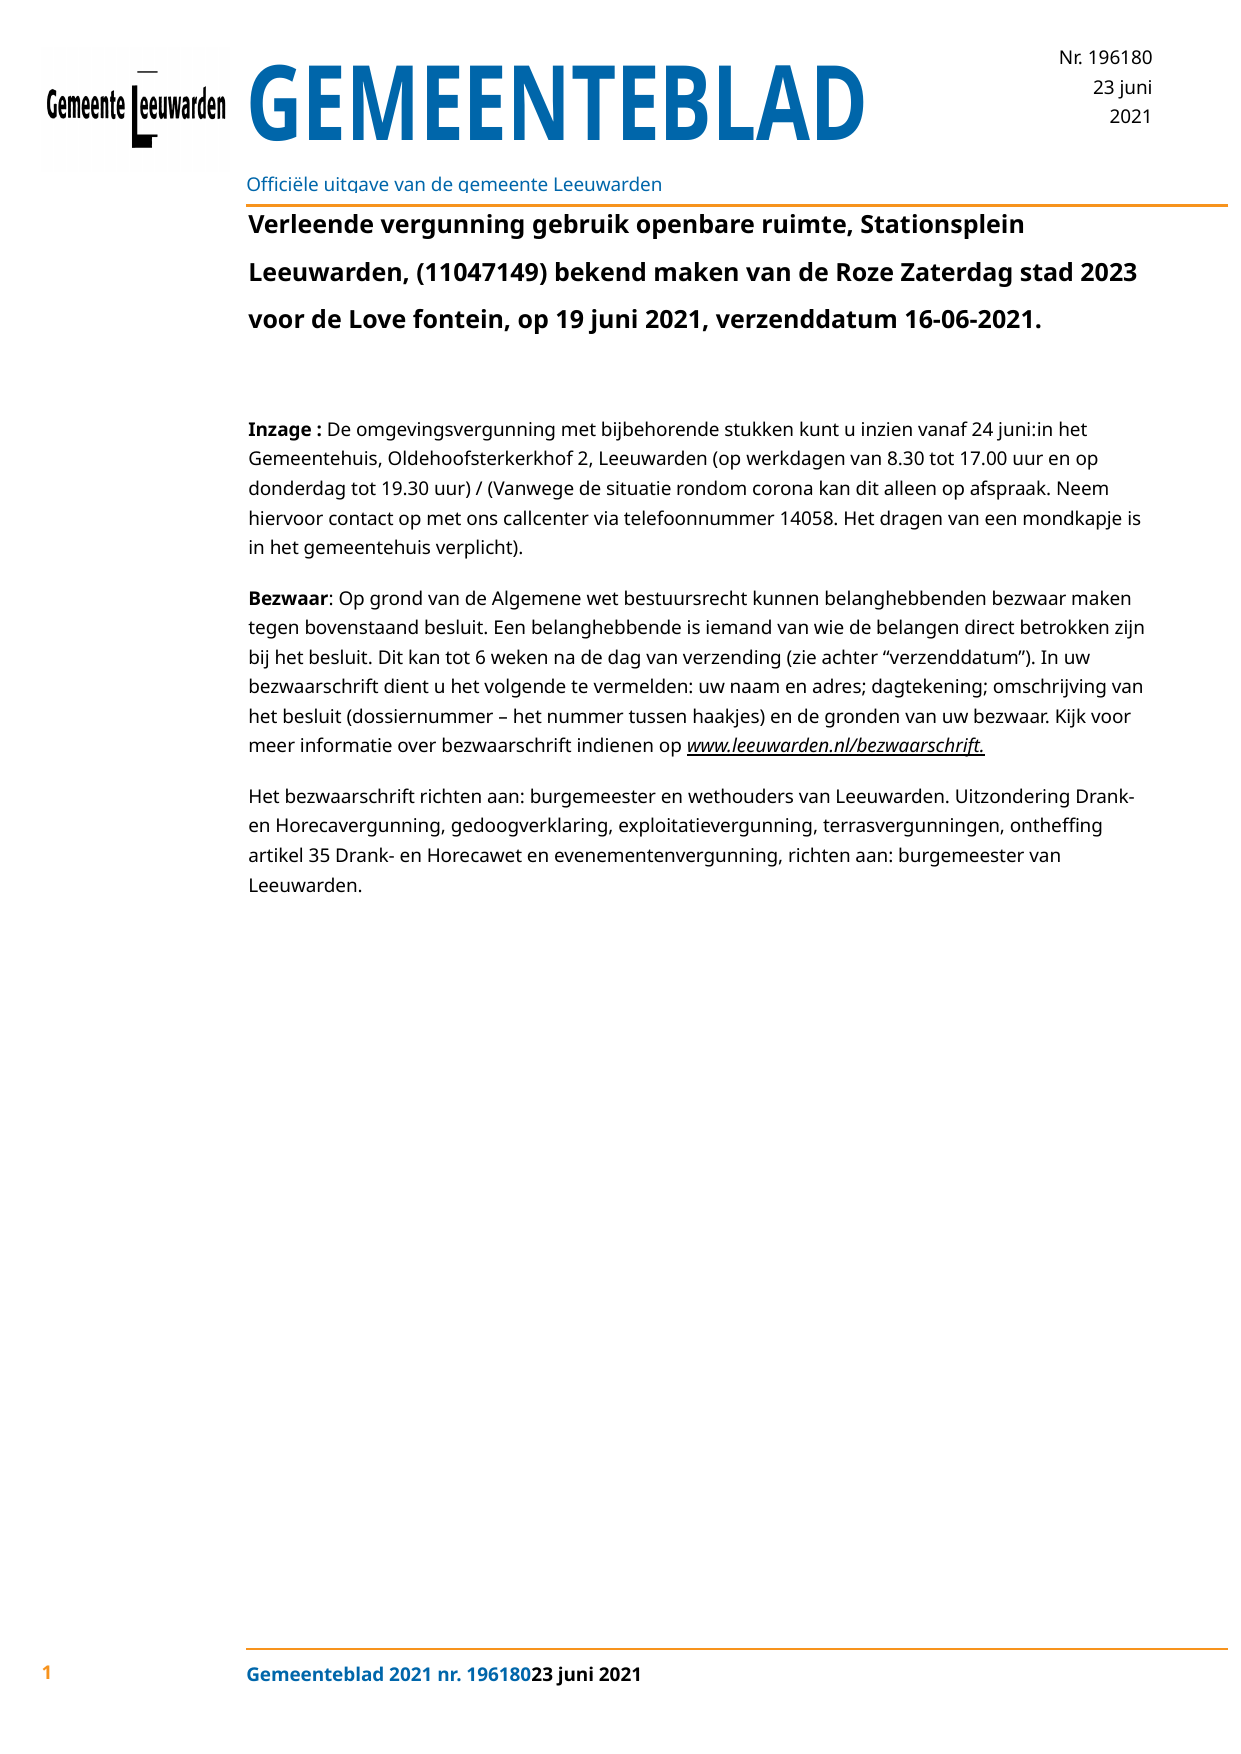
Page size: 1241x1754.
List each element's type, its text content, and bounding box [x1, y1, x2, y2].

text Inzage : De omgevingsvergunning met bijbehorende stukken kunt u inzien vanaf 24 juni:in het Gemeentehuis, Oldehoofsterkerkhof 2, Leeuwarden (op werkdagen van 8.30 tot 17.00 uur en op donderdag tot 19.30 uur) / (Vanwege de situatie rondom corona kan dit alleen op afspraak. Neem hiervoor contact op met ons callcenter via telefoonnummer 14058. Het dragen van een mondkapje is in het gemeentehuis verplicht). [248, 416, 1152, 560]
text Het bezwaarschrift richten aan: burgemeester en wethouders van Leeuwarden. Uitzondering Drank- en Horecavergunning, gedoogverklaring, exploitatievergunning, terrasvergunningen, ontheffing artikel 35 Drank- en Horecawet en evenementenvergunning, richten aan: burgemeester van Leeuwarden. [248, 783, 1152, 897]
text Verleende vergunning gebruik openbare ruimte, Stationsplein Leeuwarden, (11047149) bekend maken van de Roze Zaterdag stad 2023 voor de Love fontein, op 19 juni 2021, verzenddatum 16-06-2021. [248, 207, 1152, 336]
picture [41, 47, 231, 172]
text Bezwaar: Op grond van de Algemene wet bestuursrecht kunnen belanghebbenden bezwaar maken tegen bovenstaand besluit. Een belanghebbende is iemand van wie de belangen direct betrokken zijn bij het besluit. Dit kan tot 6 weken na de dag van verzending (zie achter “verzenddatum”). In uw bezwaarschrift dient u het volgende te vermelden: uw naam en adres; dagtekening; omschrijving van het besluit (dossiernummer – het nummer tussen haakjes) en de gronden van uw bezwaar. Kijk voor meer informatie over bezwaarschrift indienen op www.leeuwarden.nl/bezwaarschrift. [248, 585, 1152, 758]
